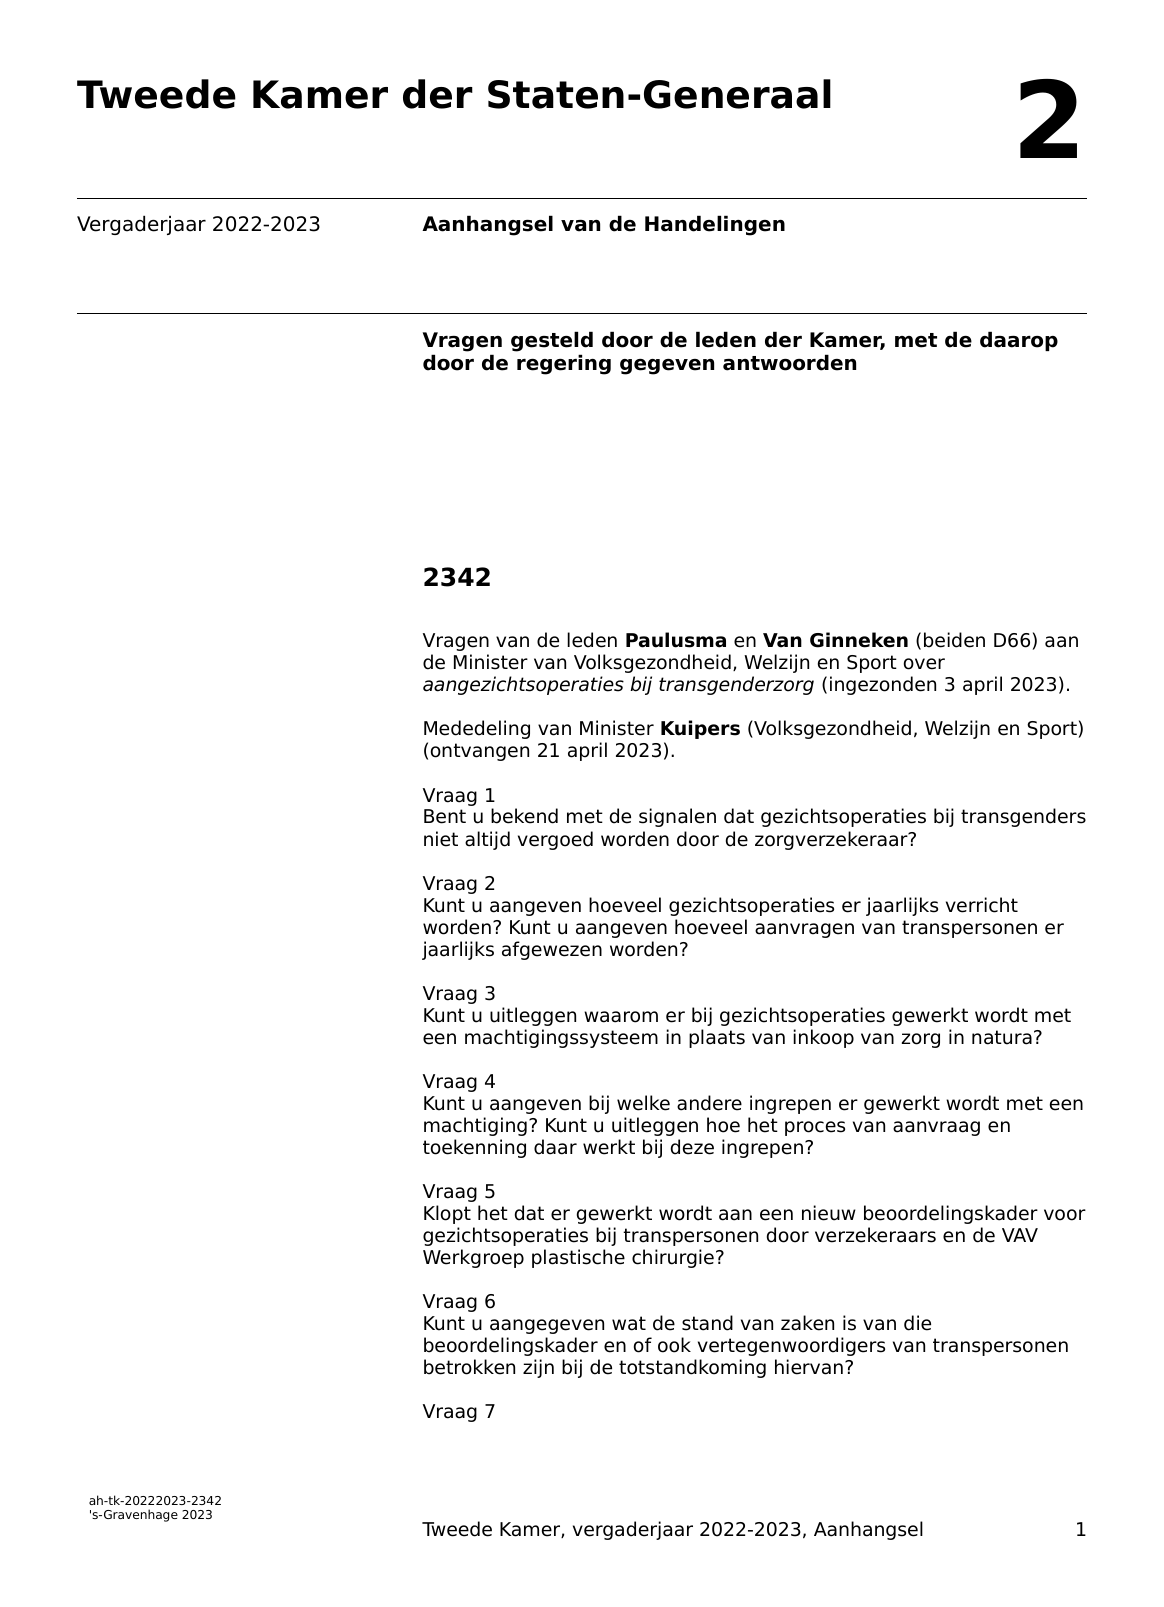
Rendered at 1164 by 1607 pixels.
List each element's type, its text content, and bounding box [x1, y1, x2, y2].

text Kunt u aangeven hoeveel gezichtsoperaties er jaarlijks verricht worden? Kunt u aangeven hoeveel aanvragen van transpersonen er jaarlijks afgewezen worden? [422, 894, 1087, 961]
text Vraag 5 [422, 1181, 1087, 1203]
table_cell Vragen gesteld door de leden der Kamer, met de daarop door de regering gegeven antwoorden [422, 314, 1087, 375]
text Vraag 7 [422, 1401, 1087, 1423]
table_cell Aanhangsel van de Handelingen [422, 199, 1087, 313]
text ah-tk-20222023-2342 [88, 1494, 323, 1508]
text Vraag 3 [422, 983, 1087, 1005]
table_header Tweede Kamer der Staten-Generaal [77, 59, 886, 198]
text Mededeling van Minister Kuipers (Volksgezondheid, Welzijn en Sport) (ontvangen 21 april 2023). [422, 718, 1087, 762]
text Vraag 2 [422, 873, 1087, 894]
table_cell [77, 314, 422, 375]
text Kunt u uitleggen waarom er bij gezichtsoperaties gewerkt wordt met een machtigingssysteem in plaats van inkoop van zorg in natura? [422, 1005, 1087, 1049]
text Kunt u aangeven bij welke andere ingrepen er gewerkt wordt met een machtiging? Kunt u uitleggen hoe het proces van aanvraag en toekenning daar werkt bij deze ingrepen? [422, 1093, 1087, 1159]
text Vraag 1 [422, 784, 1087, 806]
text Vraag 4 [422, 1071, 1087, 1093]
table_header 2 [886, 59, 1087, 198]
text Vraag 6 [422, 1291, 1087, 1313]
text Vragen van de leden Paulusma en Van Ginneken (beiden D66) aan de Minister van Volksgezondheid, Welzijn en Sport over aangezichtsoperaties bij transgenderzorg (ingezonden 3 april 2023). [422, 630, 1087, 696]
table_cell Vergaderjaar 2022-2023 [77, 199, 422, 313]
text 's-Gravenhage 2023 [88, 1508, 323, 1522]
text Bent u bekend met de signalen dat gezichtsoperaties bij transgenders niet altijd vergoed worden door de zorgverzekeraar? [422, 806, 1087, 850]
text Kunt u aangegeven wat de stand van zaken is van die beoordelingskader en of ook vertegenwoordigers van transpersonen betrokken zijn bij de totstandkoming hiervan? [422, 1313, 1087, 1379]
text 2342 [422, 563, 1087, 592]
text Klopt het dat er gewerkt wordt aan een nieuw beoordelingskader voor gezichtsoperaties bij transpersonen door verzekeraars en de VAV Werkgroep plastische chirurgie? [422, 1203, 1087, 1269]
